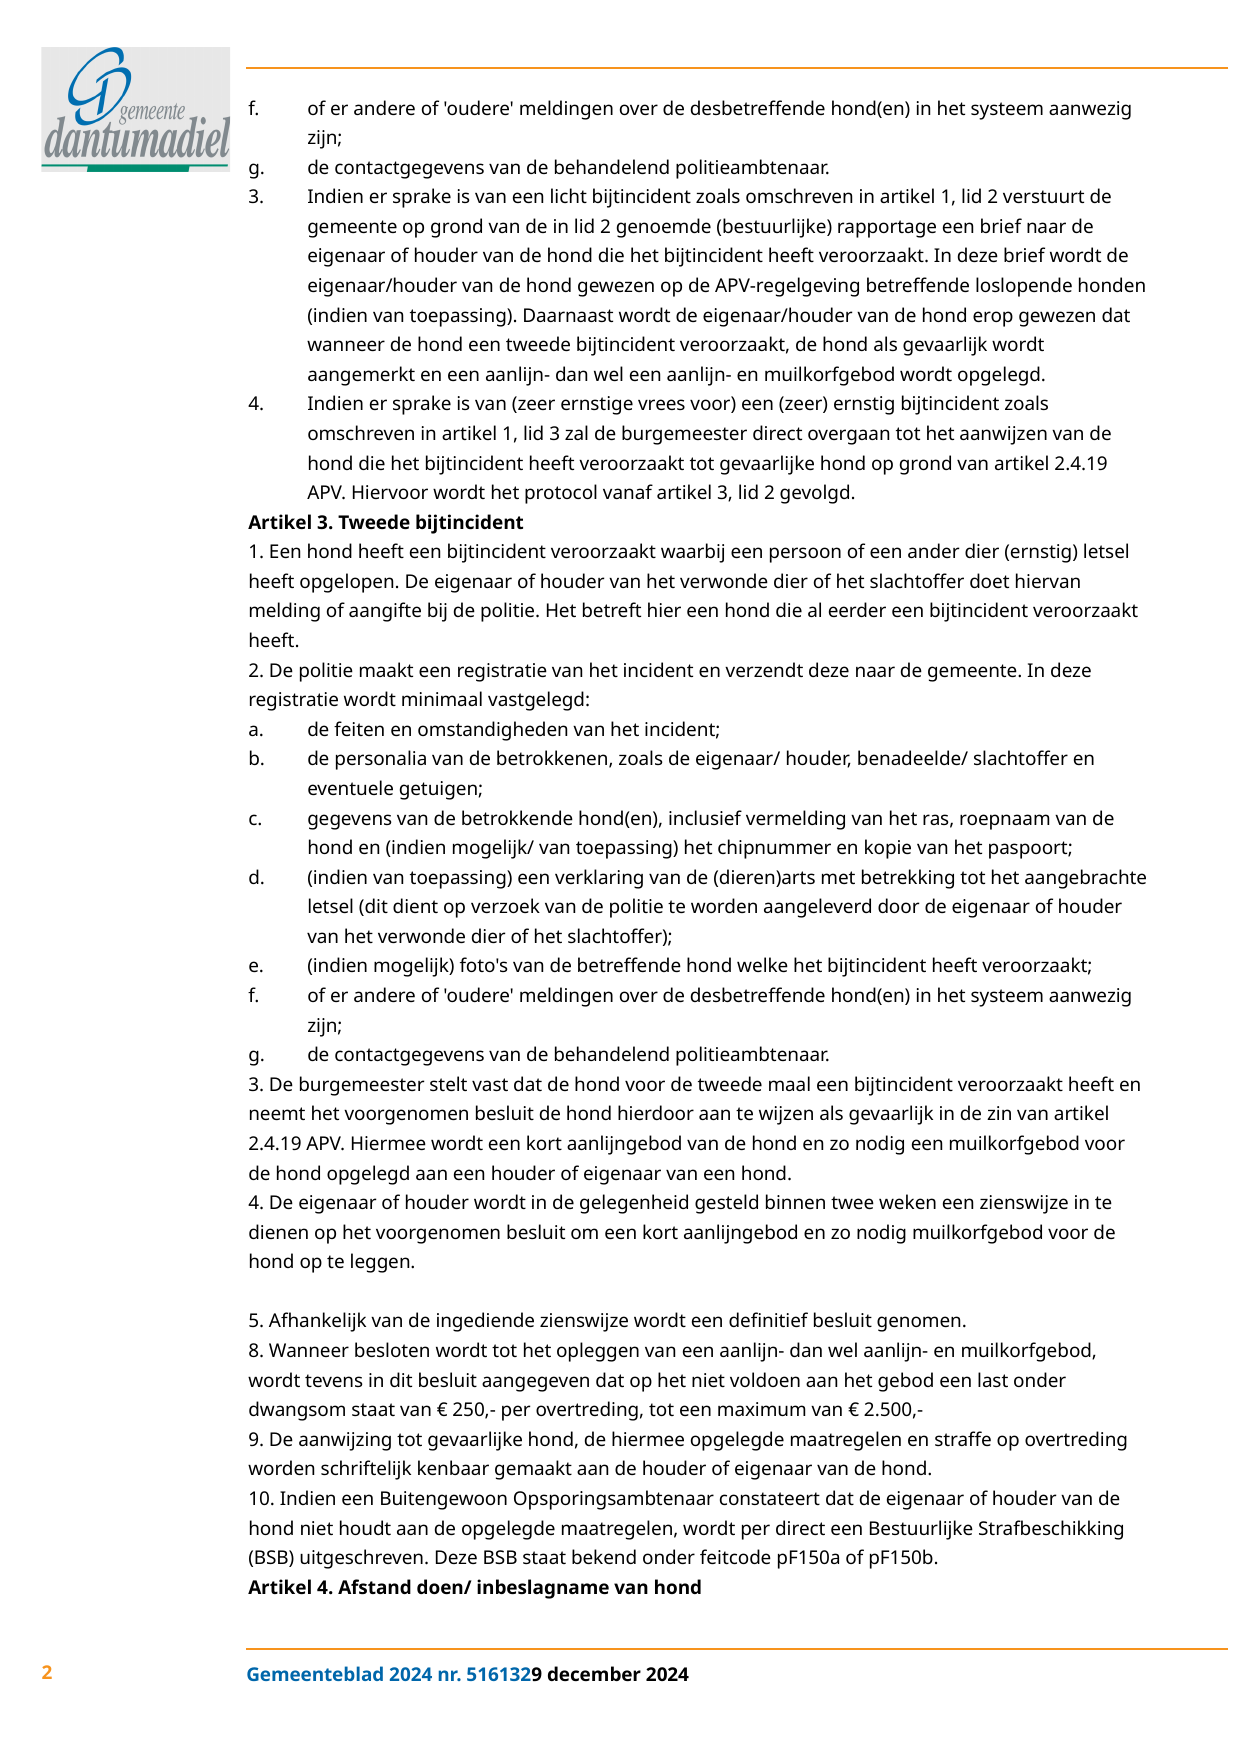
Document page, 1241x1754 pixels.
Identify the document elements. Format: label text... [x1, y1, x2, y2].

text Artikel 3. Tweede bijtincident [248, 509, 1152, 535]
text Artikel 4. Afstand doen/ inbeslagname van hond [248, 1574, 1152, 1600]
list de contactgegevens van de behandelend politieambtenaar. [248, 154, 1152, 180]
text 4. De eigenaar of houder wordt in de gelegenheid gesteld binnen twee weken een zienswijze in te dienen op het voorgenomen besluit om een kort aanlijngebod en zo nodig muilkorfgebod voor de hond op te leggen. [248, 1189, 1152, 1274]
list gegevens van de betrokkende hond(en), inclusief vermelding van het ras, roepnaam van de hond en (indien mogelijk/ van toepassing) het chipnummer en kopie van het paspoort; [248, 805, 1152, 860]
text 9. De aanwijzing tot gevaarlijke hond, de hiermee opgelegde maatregelen en straffe op overtreding worden schriftelijk kenbaar gemaakt aan de houder of eigenaar van de hond. [248, 1426, 1152, 1481]
text 8. Wanneer besloten wordt tot het opleggen van een aanlijn- dan wel aanlijn- en muilkorfgebod, wordt tevens in dit besluit aangegeven dat op het niet voldoen aan het gebod een last onder dwangsom staat van € 250,- per overtreding, tot een maximum van € 2.500,- [248, 1337, 1152, 1422]
list Indien er sprake is van (zeer ernstige vrees voor) een (zeer) ernstig bijtincident zoals omschreven in artikel 1, lid 3 zal de burgemeester direct overgaan tot het aanwijzen van de hond die het bijtincident heeft veroorzaakt tot gevaarlijke hond op grond van artikel 2.4.19 APV. Hiervoor wordt het protocol vanaf artikel 3, lid 2 gevolgd. [248, 391, 1152, 505]
list (indien mogelijk) foto's van de betreffende hond welke het bijtincident heeft veroorzaakt; [248, 953, 1152, 978]
list Indien er sprake is van een licht bijtincident zoals omschreven in artikel 1, lid 2 verstuurt de gemeente op grond van de in lid 2 genoemde (bestuurlijke) rapportage een brief naar de eigenaar of houder van de hond die het bijtincident heeft veroorzaakt. In deze brief wordt de eigenaar/houder van de hond gewezen op de APV-regelgeving betreffende loslopende honden (indien van toepassing). Daarnaast wordt de eigenaar/houder van de hond erop gewezen dat wanneer de hond een tweede bijtincident veroorzaakt, de hond als gevaarlijk wordt aangemerkt en een aanlijn- dan wel een aanlijn- en muilkorfgebod wordt opgelegd. [248, 183, 1152, 387]
list of er andere of 'oudere' meldingen over de desbetreffende hond(en) in het systeem aanwezig zijn; [248, 982, 1152, 1038]
text 5. Afhankelijk van de ingediende zienswijze wordt een definitief besluit genomen. [248, 1308, 1152, 1333]
text 1. Een hond heeft een bijtincident veroorzaakt waarbij een persoon of een ander dier (ernstig) letsel heeft opgelopen. De eigenaar of houder van het verwonde dier of het slachtoffer doet hiervan melding of aangifte bij de politie. Het betreft hier een hond die al eerder een bijtincident veroorzaakt heeft. [248, 538, 1152, 653]
text 10. Indien een Buitengewoon Opsporingsambtenaar constateert dat de eigenaar of houder van de hond niet houdt aan de opgelegde maatregelen, wordt per direct een Bestuurlijke Strafbeschikking (BSB) uitgeschreven. Deze BSB staat bekend onder feitcode pF150a of pF150b. [248, 1485, 1152, 1570]
list (indien van toepassing) een verklaring van de (dieren)arts met betrekking tot het aangebrachte letsel (dit dient op verzoek van de politie te worden aangeleverd door de eigenaar of houder van het verwonde dier of het slachtoffer); [248, 864, 1152, 949]
text 3. De burgemeester stelt vast dat de hond voor de tweede maal een bijtincident veroorzaakt heeft en neemt het voorgenomen besluit de hond hierdoor aan te wijzen als gevaarlijk in de zin van artikel 2.4.19 APV. Hiermee wordt een kort aanlijngebod van de hond en zo nodig een muilkorfgebod voor de hond opgelegd aan een houder of eigenaar van een hond. [248, 1071, 1152, 1186]
text 2. De politie maakt een registratie van het incident en verzendt deze naar de gemeente. In deze registratie wordt minimaal vastgelegd: [248, 657, 1152, 712]
list de personalia van de betrokkenen, zoals de eigenaar/ houder, benadeelde/ slachtoffer en eventuele getuigen; [248, 746, 1152, 801]
list de contactgegevens van de behandelend politieambtenaar. [248, 1041, 1152, 1067]
list of er andere of 'oudere' meldingen over de desbetreffende hond(en) in het systeem aanwezig zijn; [248, 95, 1152, 150]
list de feiten en omstandigheden van het incident; [248, 716, 1152, 742]
picture [41, 47, 231, 172]
